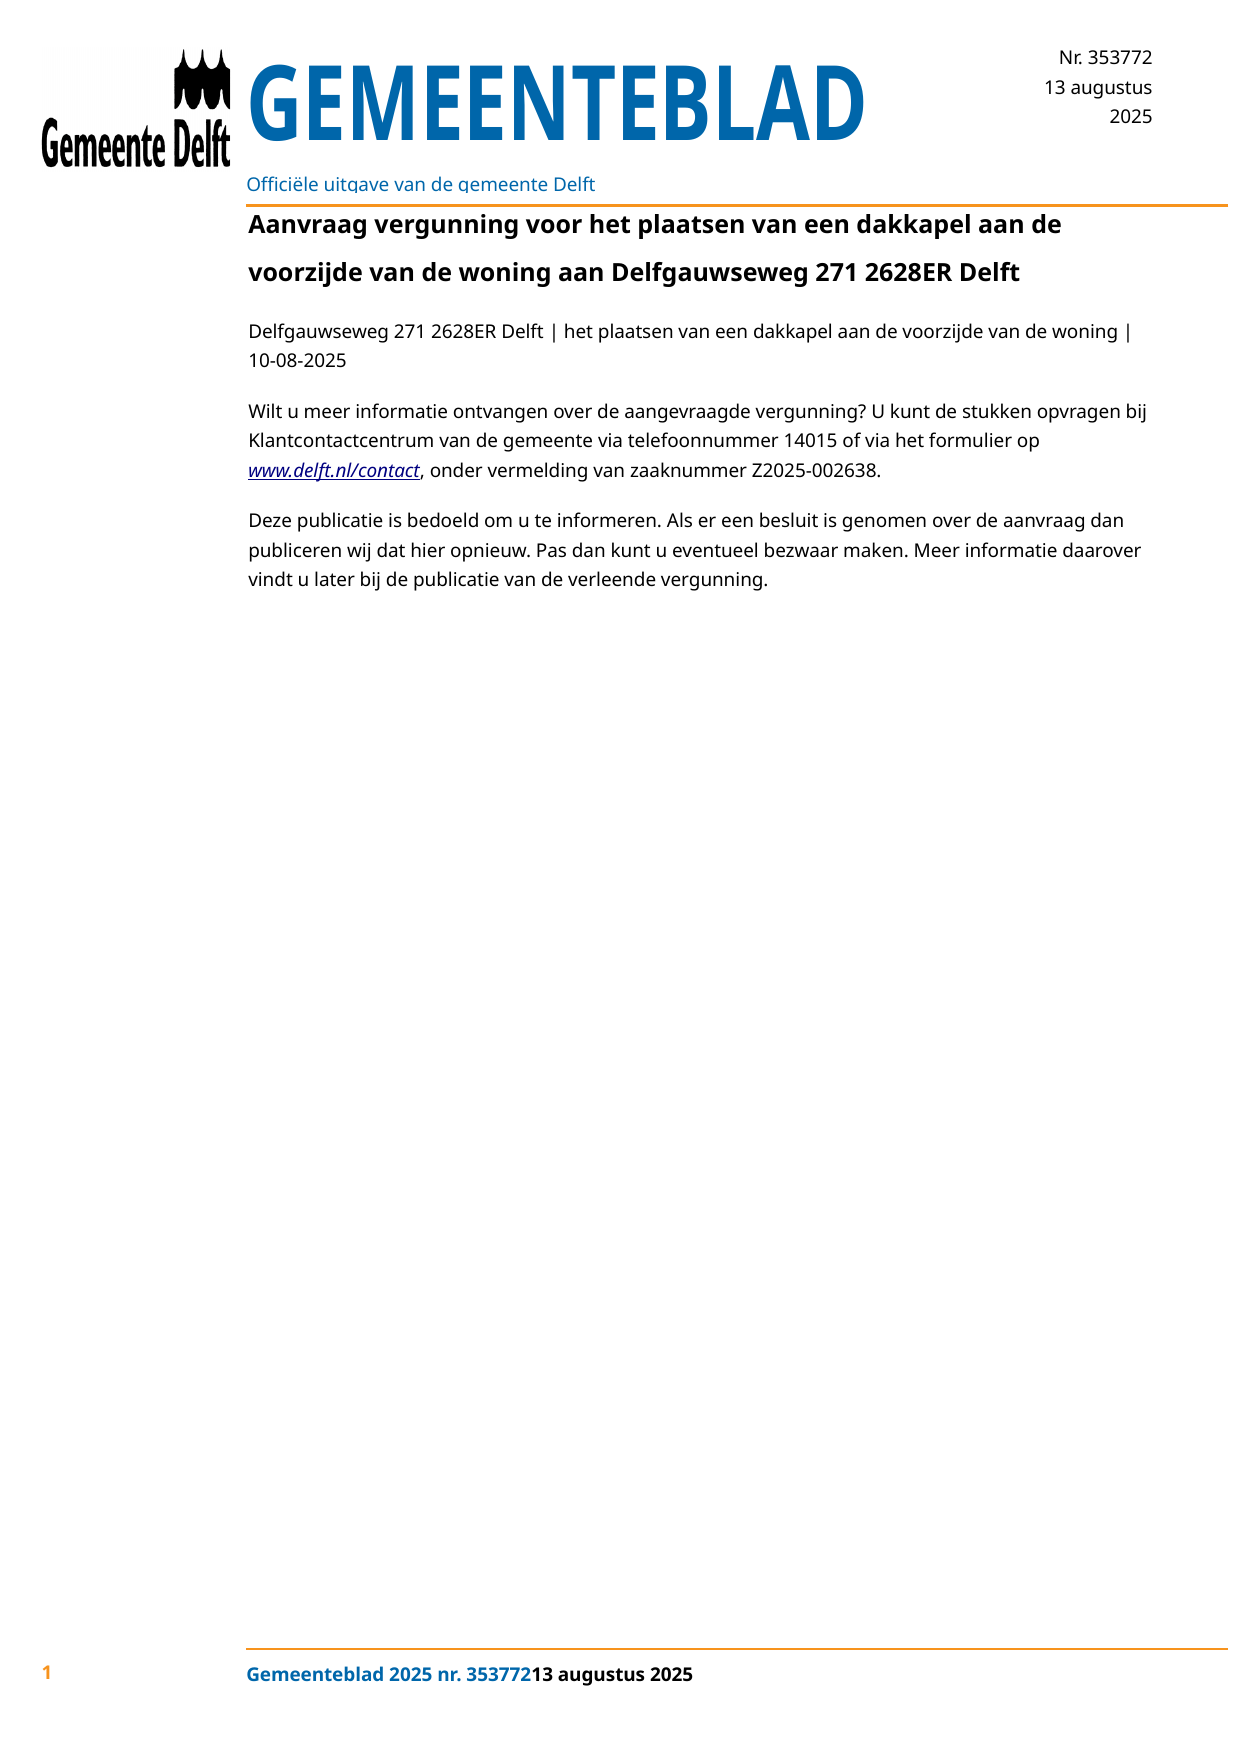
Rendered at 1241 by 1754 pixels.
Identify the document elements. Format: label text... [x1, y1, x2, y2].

text Aanvraag vergunning voor het plaatsen van een dakkapel aan de voorzijde van de woning aan Delfgauwseweg 271 2628ER Delft [248, 207, 1152, 288]
text Wilt u meer informatie ontvangen over de aangevraagde vergunning? U kunt de stukken opvragen bij Klantcontactcentrum van de gemeente via telefoonnummer 14015 of via het formulier op www.delft.nl/contact, onder vermelding van zaaknummer Z2025-002638. [248, 398, 1152, 483]
text Deze publicatie is bedoeld om u te informeren. Als er een besluit is genomen over de aanvraag dan publiceren wij dat hier opnieuw. Pas dan kunt u eventueel bezwaar maken. Meer informatie daarover vindt u later bij de publicatie van de verleende vergunning. [248, 507, 1152, 592]
picture [41, 47, 231, 172]
text Delfgauwseweg 271 2628ER Delft | het plaatsen van een dakkapel aan de voorzijde van de woning | 10-08-2025 [248, 318, 1152, 373]
